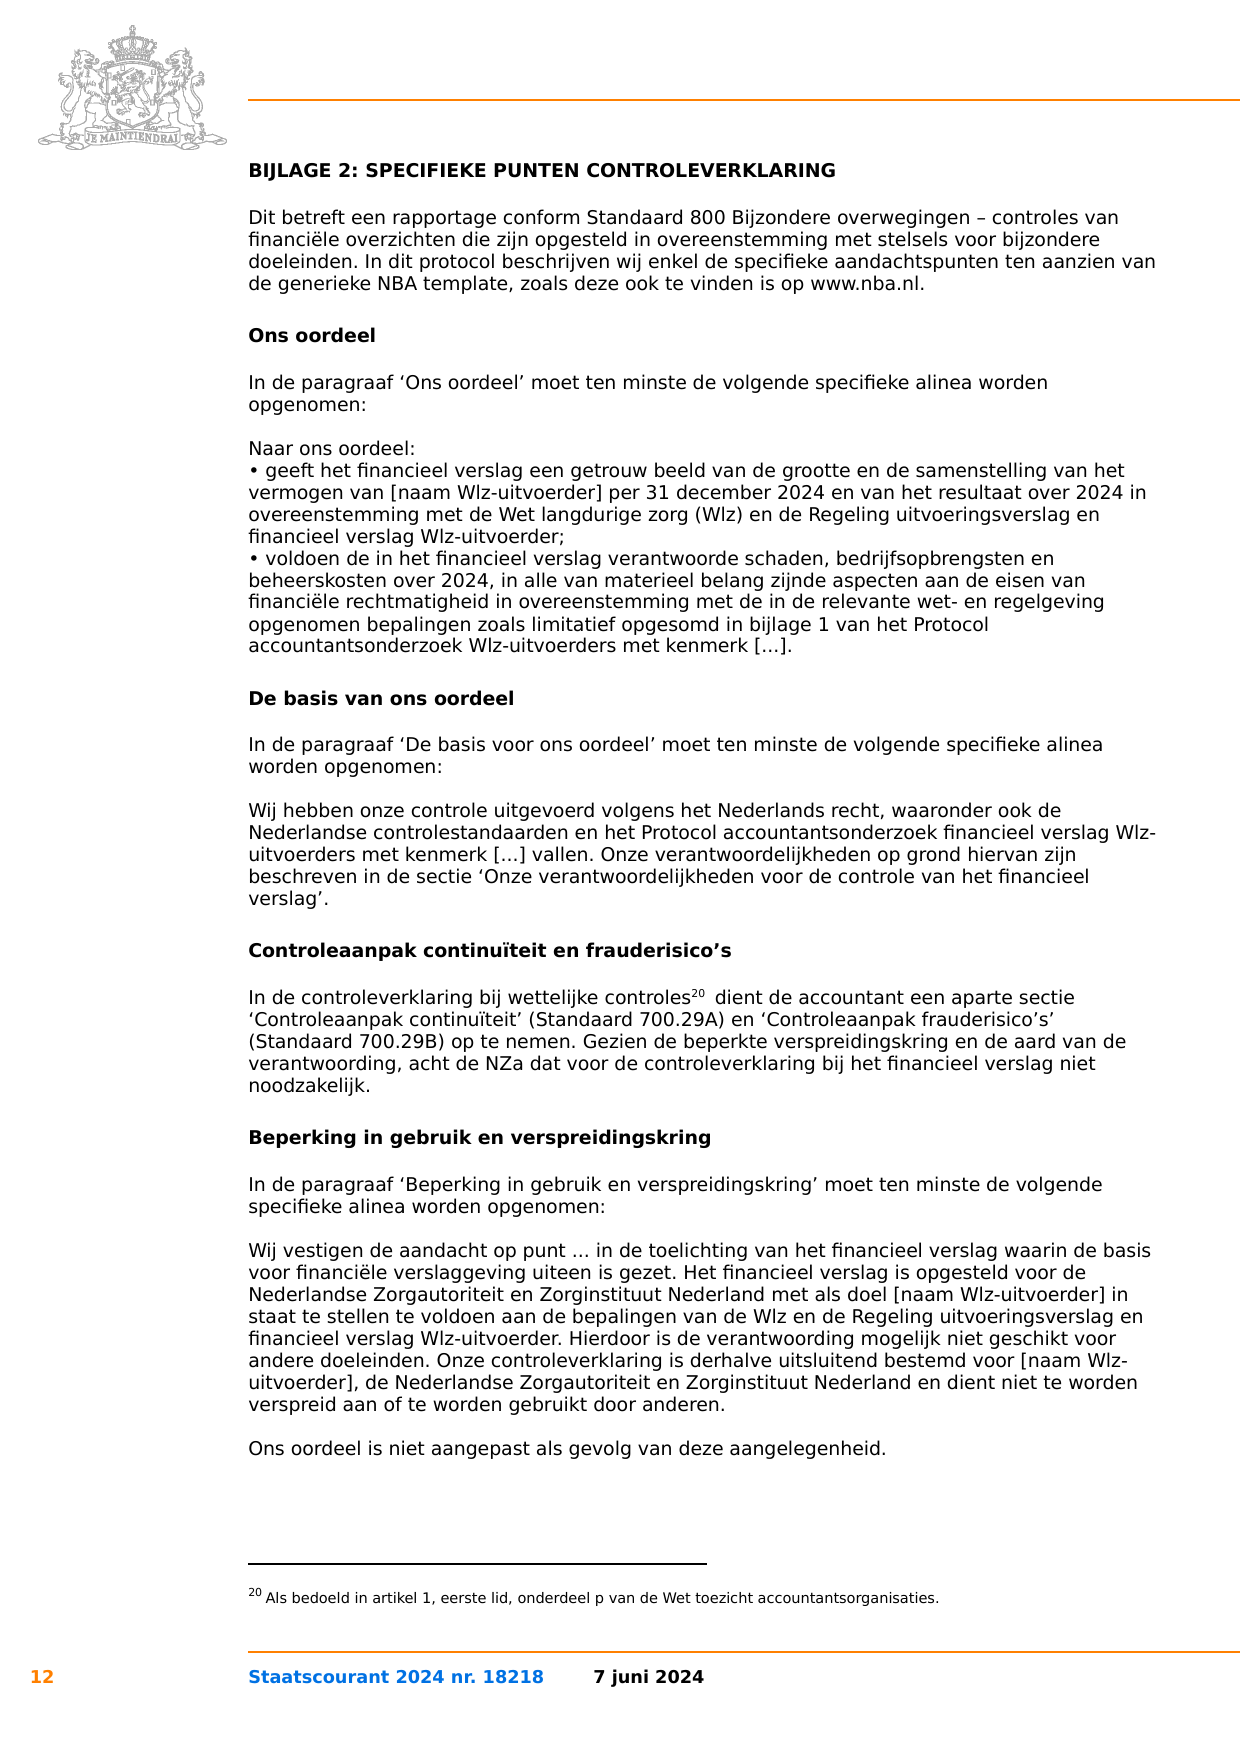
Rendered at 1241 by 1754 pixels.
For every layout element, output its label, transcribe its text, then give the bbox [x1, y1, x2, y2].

text Dit betreft een rapportage conform Standaard 800 Bijzondere overwegingen – controles van financiële overzichten die zijn opgesteld in overeenstemming met stelsels voor bijzondere doeleinden. In dit protocol beschrijven wij enkel de specifieke aandachtspunten ten aanzien van de generieke NBA template, zoals deze ook te vinden is op www.nba.nl. [248, 207, 1163, 295]
text In de controleverklaring bij wettelijke controles dient de accountant een aparte sectie ‘Controleaanpak continuïteit’ (Standaard 700.29A) en ‘Controleaanpak frauderisico’s’ (Standaard 700.29B) op te nemen. Gezien de beperkte verspreidingskring en de aard van de verantwoording, acht de NZa dat voor de controleverklaring bij het financieel verslag niet noodzakelijk. [248, 987, 1163, 1097]
text Ons oordeel is niet aangepast als gevolg van deze aangelegenheid. [248, 1437, 1163, 1459]
subtitle Ons oordeel [248, 325, 1163, 347]
text In de paragraaf ‘Ons oordeel’ moet ten minste de volgende specifieke alinea worden opgenomen: [248, 372, 1163, 416]
picture [38, 25, 227, 150]
text • voldoen de in het financieel verslag verantwoorde schaden, bedrijfsopbrengsten en beheerskosten over 2024, in alle van materieel belang zijnde aspecten aan de eisen van financiële rechtmatigheid in overeenstemming met de in de relevante wet- en regelgeving opgenomen bepalingen zoals limitatief opgesomd in bijlage 1 van het Protocol accountantsonderzoek Wlz-uitvoerders met kenmerk [...]. [248, 547, 1163, 657]
text Wij hebben onze controle uitgevoerd volgens het Nederlands recht, waaronder ook de Nederlandse controlestandaarden en het Protocol accountantsonderzoek financieel verslag Wlz-uitvoerders met kenmerk [...] vallen. Onze verantwoordelijkheden op grond hiervan zijn beschreven in de sectie ‘Onze verantwoordelijkheden voor de controle van het financieel verslag’. [248, 800, 1163, 910]
subtitle Controleaanpak continuïteit en frauderisico’s [248, 940, 1163, 962]
subtitle De basis van ons oordeel [248, 687, 1163, 709]
text In de paragraaf ‘De basis voor ons oordeel’ moet ten minste de volgende specifieke alinea worden opgenomen: [248, 734, 1163, 778]
text Als bedoeld in artikel 1, eerste lid, onderdeel p van de Wet toezicht accountantsorganisaties. [248, 1586, 1163, 1608]
text Wij vestigen de aandacht op punt ... in de toelichting van het financieel verslag waarin de basis voor financiële verslaggeving uiteen is gezet. Het financieel verslag is opgesteld voor de Nederlandse Zorgautoriteit en Zorginstituut Nederland met als doel [naam Wlz-uitvoerder] in staat te stellen te voldoen aan de bepalingen van de Wlz en de Regeling uitvoeringsverslag en financieel verslag Wlz-uitvoerder. Hierdoor is de verantwoording mogelijk niet geschikt voor andere doeleinden. Onze controleverklaring is derhalve uitsluitend bestemd voor [naam Wlz-uitvoerder], de Nederlandse Zorgautoriteit en Zorginstituut Nederland en dient niet te worden verspreid aan of te worden gebruikt door anderen. [248, 1240, 1163, 1416]
text In de paragraaf ‘Beperking in gebruik en verspreidingskring’ moet ten minste de volgende specifieke alinea worden opgenomen: [248, 1174, 1163, 1218]
subtitle BIJLAGE 2: SPECIFIEKE PUNTEN CONTROLEVERKLARING [248, 160, 1163, 182]
text • geeft het financieel verslag een getrouw beeld van de grootte en de samenstelling van het vermogen van [naam Wlz-uitvoerder] per 31 december 2024 en van het resultaat over 2024 in overeenstemming met de Wet langdurige zorg (Wlz) en de Regeling uitvoeringsverslag en financieel verslag Wlz-uitvoerder; [248, 459, 1163, 547]
text Naar ons oordeel: [248, 438, 1163, 459]
subtitle Beperking in gebruik en verspreidingskring [248, 1127, 1163, 1149]
